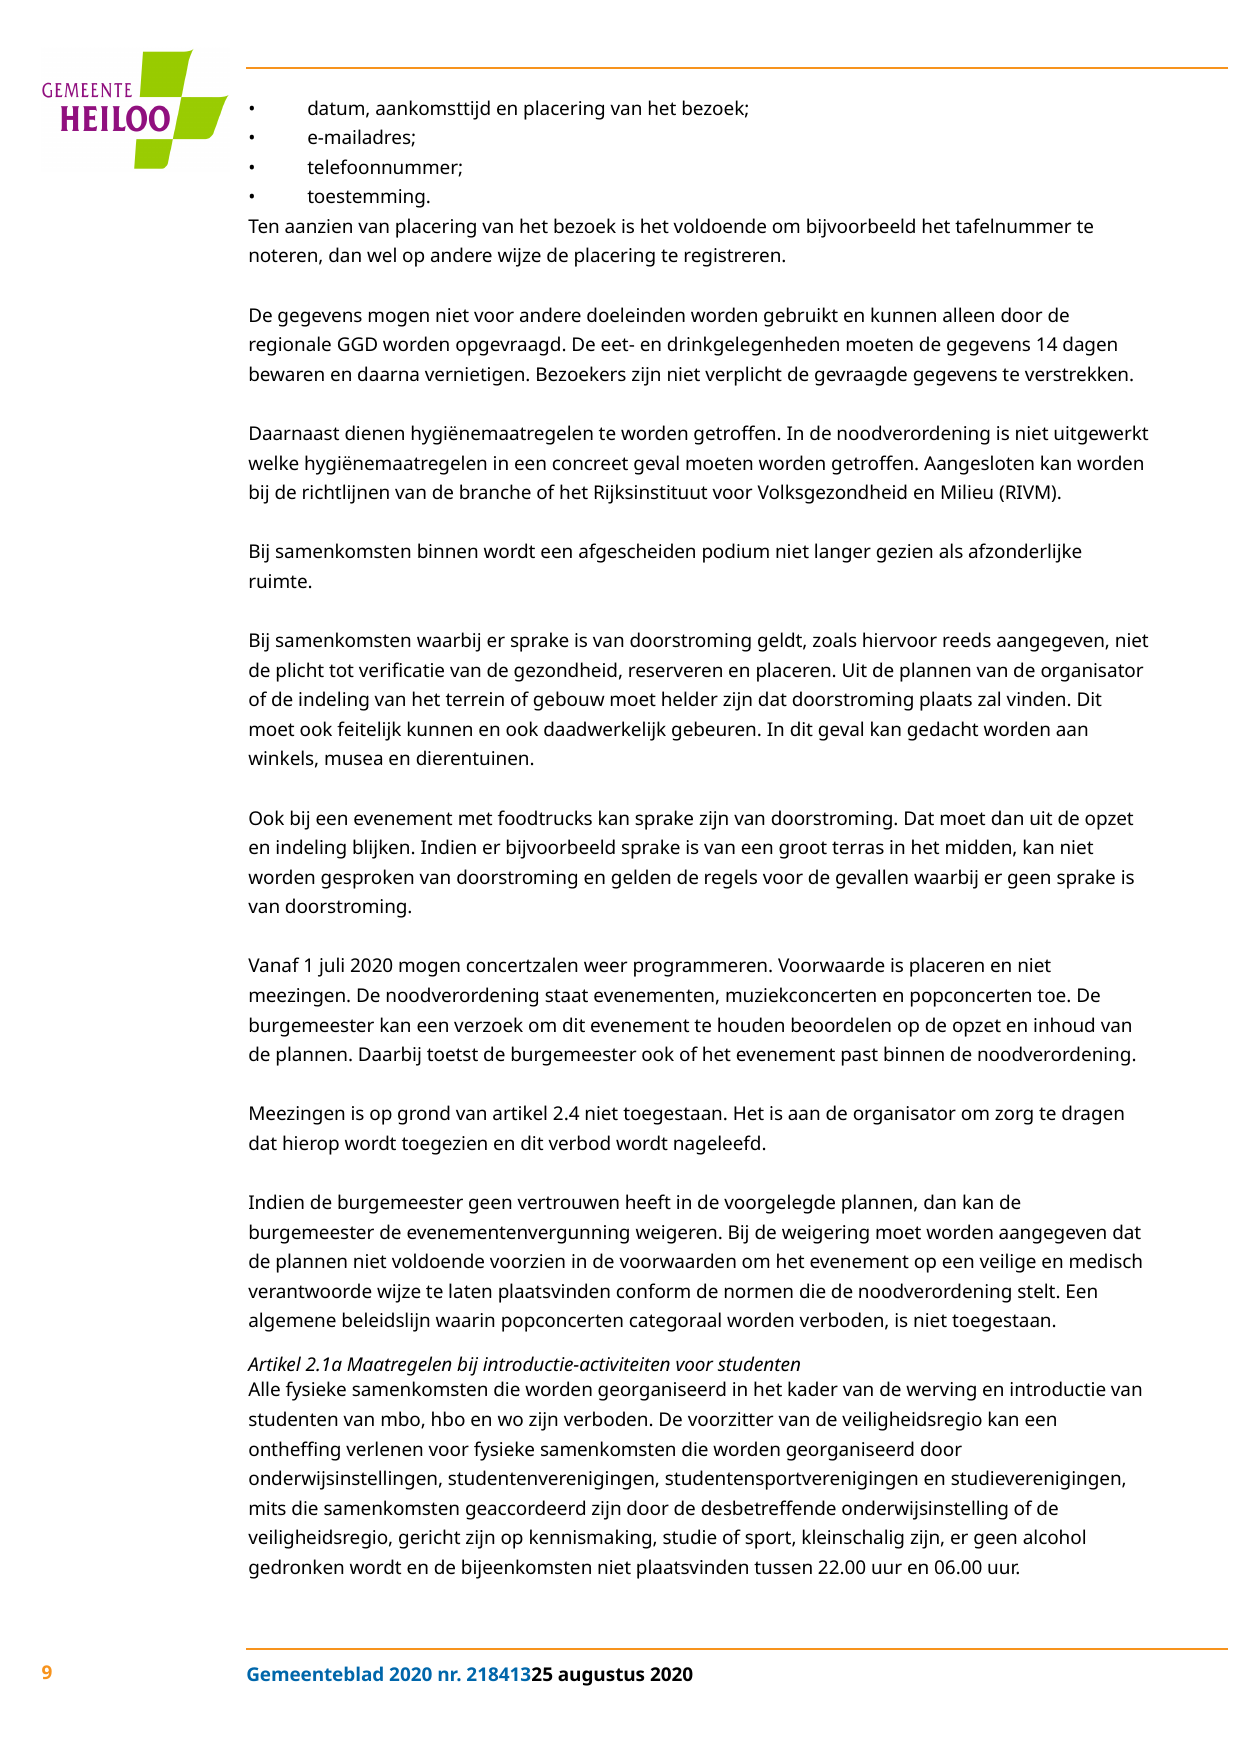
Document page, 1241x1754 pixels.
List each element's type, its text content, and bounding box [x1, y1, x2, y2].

text Ook bij een evenement met foodtrucks kan sprake zijn van doorstroming. Dat moet dan uit de opzet en indeling blijken. Indien er bijvoorbeeld sprake is van een groot terras in het midden, kan niet worden gesproken van doorstroming en gelden de regels voor de gevallen waarbij er geen sprake is van doorstroming. [248, 805, 1152, 919]
list datum, aankomsttijd en placering van het bezoek; [248, 95, 1152, 121]
list toestemming. [248, 183, 1152, 209]
list telefoonnummer; [248, 154, 1152, 180]
picture [41, 47, 231, 172]
text Artikel 2.1a Maatregelen bij introductie-activiteiten voor studenten [248, 1351, 1152, 1377]
text Daarnaast dienen hygiënemaatregelen te worden getroffen. In de noodverordening is niet uitgewerkt welke hygiënemaatregelen in een concreet geval moeten worden getroffen. Aangesloten kan worden bij de richtlijnen van de branche of het Rijksinstituut voor Volksgezondheid en Milieu (RIVM). [248, 420, 1152, 505]
list e-mailadres; [248, 124, 1152, 150]
text Alle fysieke samenkomsten die worden georganiseerd in het kader van de werving en introductie van studenten van mbo, hbo en wo zijn verboden. De voorzitter van de veiligheidsregio kan een ontheffing verlenen voor fysieke samenkomsten die worden georganiseerd door onderwijsinstellingen, studentenverenigingen, studentensportverenigingen en studieverenigingen, mits die samenkomsten geaccordeerd zijn door de desbetreffende onderwijsinstelling of de veiligheidsregio, gericht zijn op kennismaking, studie of sport, kleinschalig zijn, er geen alcohol gedronken wordt en de bijeenkomsten niet plaatsvinden tussen 22.00 uur en 06.00 uur. [248, 1377, 1152, 1580]
text Bij samenkomsten binnen wordt een afgescheiden podium niet langer gezien als afzonderlijke ruimte. [248, 538, 1152, 594]
text Bij samenkomsten waarbij er sprake is van doorstroming geldt, zoals hiervoor reeds aangegeven, niet de plicht tot verificatie van de gezondheid, reserveren en placeren. Uit de plannen van de organisator of de indeling van het terrein of gebouw moet helder zijn dat doorstroming plaats zal vinden. Dit moet ook feitelijk kunnen en ook daadwerkelijk gebeuren. In dit geval kan gedacht worden aan winkels, musea en dierentuinen. [248, 627, 1152, 771]
text Vanaf 1 juli 2020 mogen concertzalen weer programmeren. Voorwaarde is placeren en niet meezingen. De noodverordening staat evenementen, muziekconcerten en popconcerten toe. De burgemeester kan een verzoek om dit evenement te houden beoordelen op de opzet en inhoud van de plannen. Daarbij toetst de burgemeester ook of het evenement past binnen de noodverordening. [248, 953, 1152, 1067]
text De gegevens mogen niet voor andere doeleinden worden gebruikt en kunnen alleen door de regionale GGD worden opgevraagd. De eet- en drinkgelegenheden moeten de gegevens 14 dagen bewaren en daarna vernietigen. Bezoekers zijn niet verplicht de gevraagde gegevens te verstrekken. [248, 302, 1152, 387]
text Meezingen is op grond van artikel 2.4 niet toegestaan. Het is aan de organisator om zorg te dragen dat hierop wordt toegezien en dit verbod wordt nageleefd. [248, 1101, 1152, 1156]
text Ten aanzien van placering van het bezoek is het voldoende om bijvoorbeeld het tafelnummer te noteren, dan wel op andere wijze de placering te registreren. [248, 213, 1152, 268]
text Indien de burgemeester geen vertrouwen heeft in de voorgelegde plannen, dan kan de burgemeester de evenementenvergunning weigeren. Bij de weigering moet worden aangegeven dat de plannen niet voldoende voorzien in de voorwaarden om het evenement op een veilige en medisch verantwoorde wijze te laten plaatsvinden conform de normen die de noodverordening stelt. Een algemene beleidslijn waarin popconcerten categoraal worden verboden, is niet toegestaan. [248, 1189, 1152, 1333]
